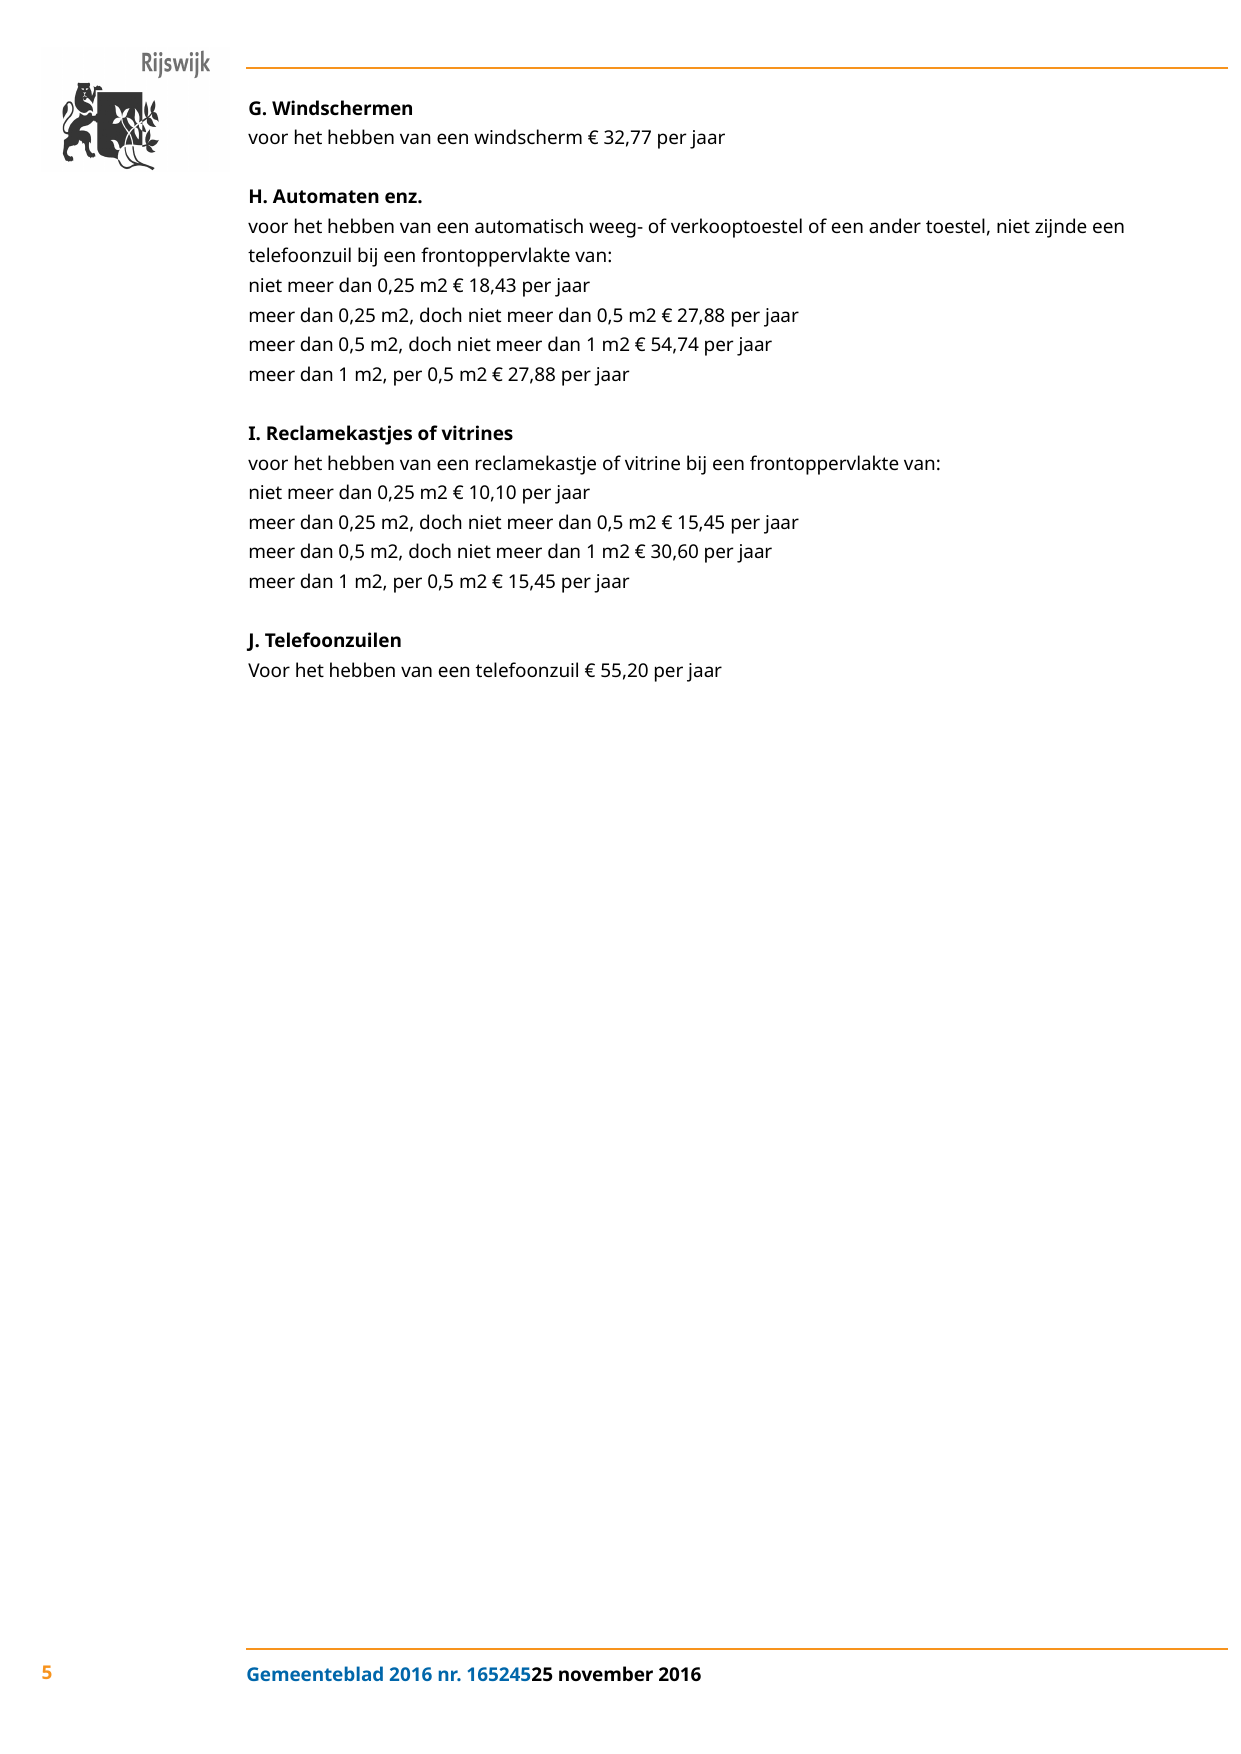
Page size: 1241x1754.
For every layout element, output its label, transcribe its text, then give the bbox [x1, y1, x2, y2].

text meer dan 0,25 m2, doch niet meer dan 0,5 m2 € 27,88 per jaar [248, 302, 1152, 328]
text Voor het hebben van een telefoonzuil € 55,20 per jaar [248, 657, 1152, 683]
text meer dan 1 m2, per 0,5 m2 € 15,45 per jaar [248, 568, 1152, 594]
text H. Automaten enz. [248, 183, 1152, 209]
text voor het hebben van een automatisch weeg- of verkooptoestel of een ander toestel, niet zijnde een telefoonzuil bij een frontoppervlakte van: [248, 213, 1152, 268]
text voor het hebben van een reclamekastje of vitrine bij een frontoppervlakte van: [248, 450, 1152, 476]
text I. Reclamekastjes of vitrines [248, 420, 1152, 446]
text niet meer dan 0,25 m2 € 10,10 per jaar [248, 479, 1152, 505]
text J. Telefoonzuilen [248, 627, 1152, 653]
text voor het hebben van een windscherm € 32,77 per jaar [248, 124, 1152, 150]
picture [41, 47, 231, 172]
text meer dan 1 m2, per 0,5 m2 € 27,88 per jaar [248, 361, 1152, 387]
text niet meer dan 0,25 m2 € 18,43 per jaar [248, 272, 1152, 298]
text meer dan 0,5 m2, doch niet meer dan 1 m2 € 54,74 per jaar [248, 331, 1152, 357]
text meer dan 0,25 m2, doch niet meer dan 0,5 m2 € 15,45 per jaar [248, 509, 1152, 535]
text G. Windschermen [248, 95, 1152, 121]
text meer dan 0,5 m2, doch niet meer dan 1 m2 € 30,60 per jaar [248, 538, 1152, 564]
